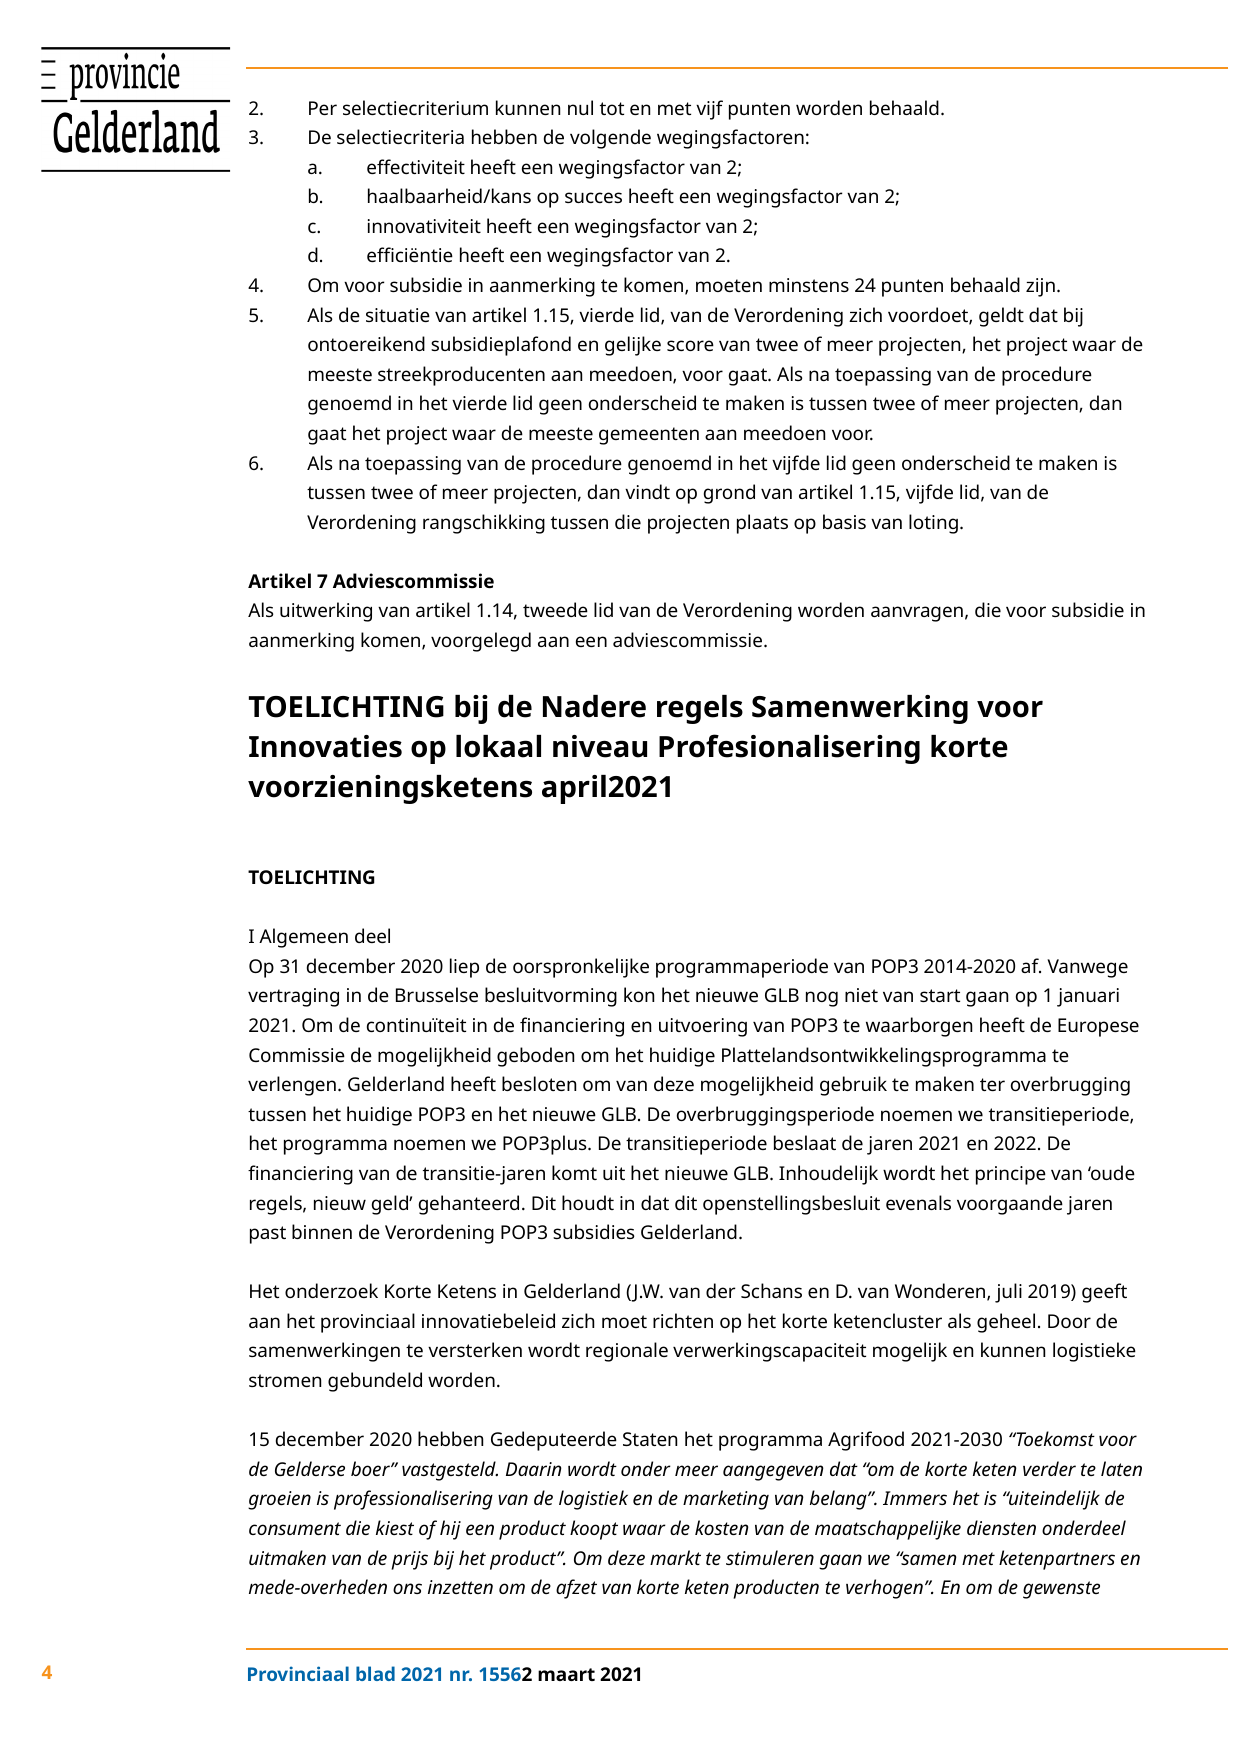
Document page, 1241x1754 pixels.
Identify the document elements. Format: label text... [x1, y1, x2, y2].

text 15 december 2020 hebben Gedeputeerde Staten het programma Agrifood 2021-2030 “Toekomst voor de Gelderse boer” vastgesteld. Daarin wordt onder meer aangegeven dat “om de korte keten verder te laten groeien is professionalisering van de logistiek en de marketing van belang”. Immers het is “uiteindelijk de consument die kiest of hij een product koopt waar de kosten van de maatschappelijke diensten onderdeel uitmaken van de prijs bij het product”. Om deze markt te stimuleren gaan we “samen met ketenpartners en mede-overheden ons inzetten om de afzet van korte keten producten te verhogen”. En om de gewenste [248, 1426, 1152, 1600]
text Als uitwerking van artikel 1.14, tweede lid van de Verordening worden aanvragen, die voor subsidie in aanmerking komen, voorgelegd aan een adviescommissie. [248, 598, 1152, 653]
text Artikel 7 Adviescommissie [248, 568, 1152, 594]
list De selectiecriteria hebben de volgende wegingsfactoren: [248, 124, 1152, 150]
text Op 31 december 2020 liep de oorspronkelijke programmaperiode van POP3 2014-2020 af. Vanwege vertraging in de Brusselse besluitvorming kon het nieuwe GLB nog niet van start gaan op 1 januari 2021. Om de continuïteit in de financiering en uitvoering van POP3 te waarborgen heeft de Europese Commissie de mogelijkheid geboden om het huidige Plattelandsontwikkelingsprogramma te verlengen. Gelderland heeft besloten om van deze mogelijkheid gebruik te maken ter overbrugging tussen het huidige POP3 en het nieuwe GLB. De overbruggingsperiode noemen we transitieperiode, het programma noemen we POP3plus. De transitieperiode beslaat de jaren 2021 en 2022. De financiering van de transitie-jaren komt uit het nieuwe GLB. Inhoudelijk wordt het principe van ‘oude regels, nieuw geld’ gehanteerd. Dit houdt in dat dit openstellingsbesluit evenals voorgaande jaren past binnen de Verordening POP3 subsidies Gelderland. [248, 953, 1152, 1245]
list innovativiteit heeft een wegingsfactor van 2; [307, 213, 1152, 239]
text Het onderzoek Korte Ketens in Gelderland (J.W. van der Schans en D. van Wonderen, juli 2019) geeft aan het provinciaal innovatiebeleid zich moet richten op het korte ketencluster als geheel. Door de samenwerkingen te versterken wordt regionale verwerkingscapaciteit mogelijk en kunnen logistieke stromen gebundeld worden. [248, 1278, 1152, 1393]
text TOELICHTING [248, 864, 1152, 890]
text I Algemeen deel [248, 923, 1152, 949]
text TOELICHTING bij de Nadere regels Samenwerking voor Innovaties op lokaal niveau Profesionalisering korte voorzieningsketens april2021 [248, 686, 1152, 806]
list Om voor subsidie in aanmerking te komen, moeten minstens 24 punten behaald zijn. [248, 272, 1152, 298]
list Als de situatie van artikel 1.15, vierde lid, van de Verordening zich voordoet, geldt dat bij ontoereikend subsidieplafond en gelijke score van twee of meer projecten, het project waar de meeste streekproducenten aan meedoen, voor gaat. Als na toepassing van de procedure genoemd in het vierde lid geen onderscheid te maken is tussen twee of meer projecten, dan gaat het project waar de meeste gemeenten aan meedoen voor. [248, 302, 1152, 446]
list haalbaarheid/kans op succes heeft een wegingsfactor van 2; [307, 183, 1152, 209]
list effectiviteit heeft een wegingsfactor van 2; [307, 154, 1152, 180]
picture [41, 47, 231, 172]
list Als na toepassing van de procedure genoemd in het vijfde lid geen onderscheid te maken is tussen twee of meer projecten, dan vindt op grond van artikel 1.15, vijfde lid, van de Verordening rangschikking tussen die projecten plaats op basis van loting. [248, 450, 1152, 535]
list efficiëntie heeft een wegingsfactor van 2. [307, 243, 1152, 268]
list Per selectiecriterium kunnen nul tot en met vijf punten worden behaald. [248, 95, 1152, 121]
